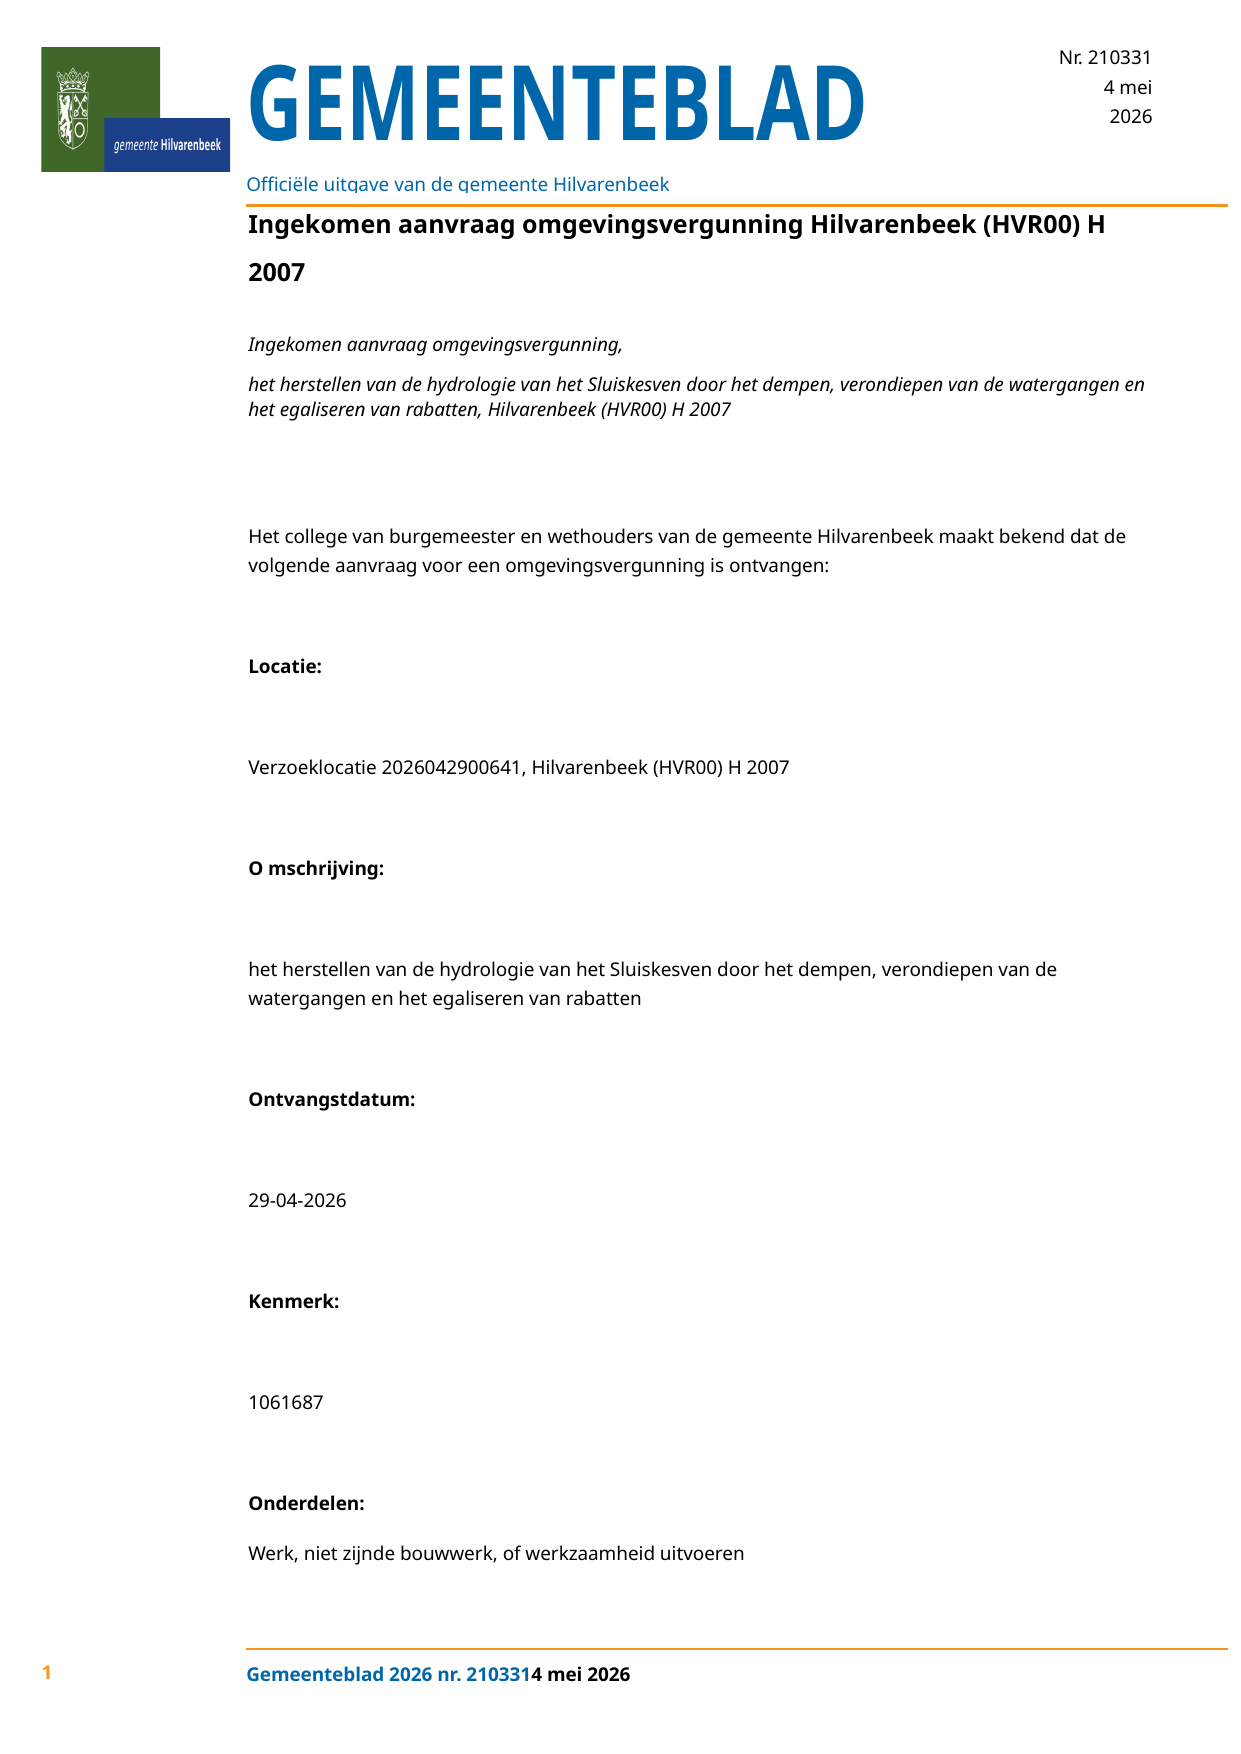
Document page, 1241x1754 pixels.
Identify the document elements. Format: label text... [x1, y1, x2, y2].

picture [41, 47, 231, 172]
text 1061687 [248, 1389, 1152, 1414]
text Locatie: [248, 653, 1152, 679]
text O mschrijving: [248, 855, 1152, 881]
text Werk, niet zijnde bouwwerk, of werkzaamheid uitvoeren [248, 1540, 1152, 1566]
text Onderdelen: [248, 1490, 1152, 1515]
text het herstellen van de hydrologie van het Sluiskesven door het dempen, verondiepen van de watergangen en het egaliseren van rabatten [248, 956, 1152, 1011]
text Het college van burgemeester en wethouders van de gemeente Hilvarenbeek maakt bekend dat de volgende aanvraag voor een omgevingsvergunning is ontvangen: [248, 523, 1152, 578]
text Ingekomen aanvraag omgevingsvergunning Hilvarenbeek (HVR00) H 2007 [248, 207, 1152, 288]
text 29-04-2026 [248, 1187, 1152, 1213]
text het herstellen van de hydrologie van het Sluiskesven door het dempen, verondiepen van de watergangen en het egaliseren van rabatten, Hilvarenbeek (HVR00) H 2007 [248, 371, 1152, 422]
text Ingekomen aanvraag omgevingsvergunning, [248, 331, 1152, 357]
text Ontvangstdatum: [248, 1086, 1152, 1112]
text Verzoeklocatie 2026042900641, Hilvarenbeek (HVR00) H 2007 [248, 754, 1152, 780]
text Kenmerk: [248, 1288, 1152, 1314]
